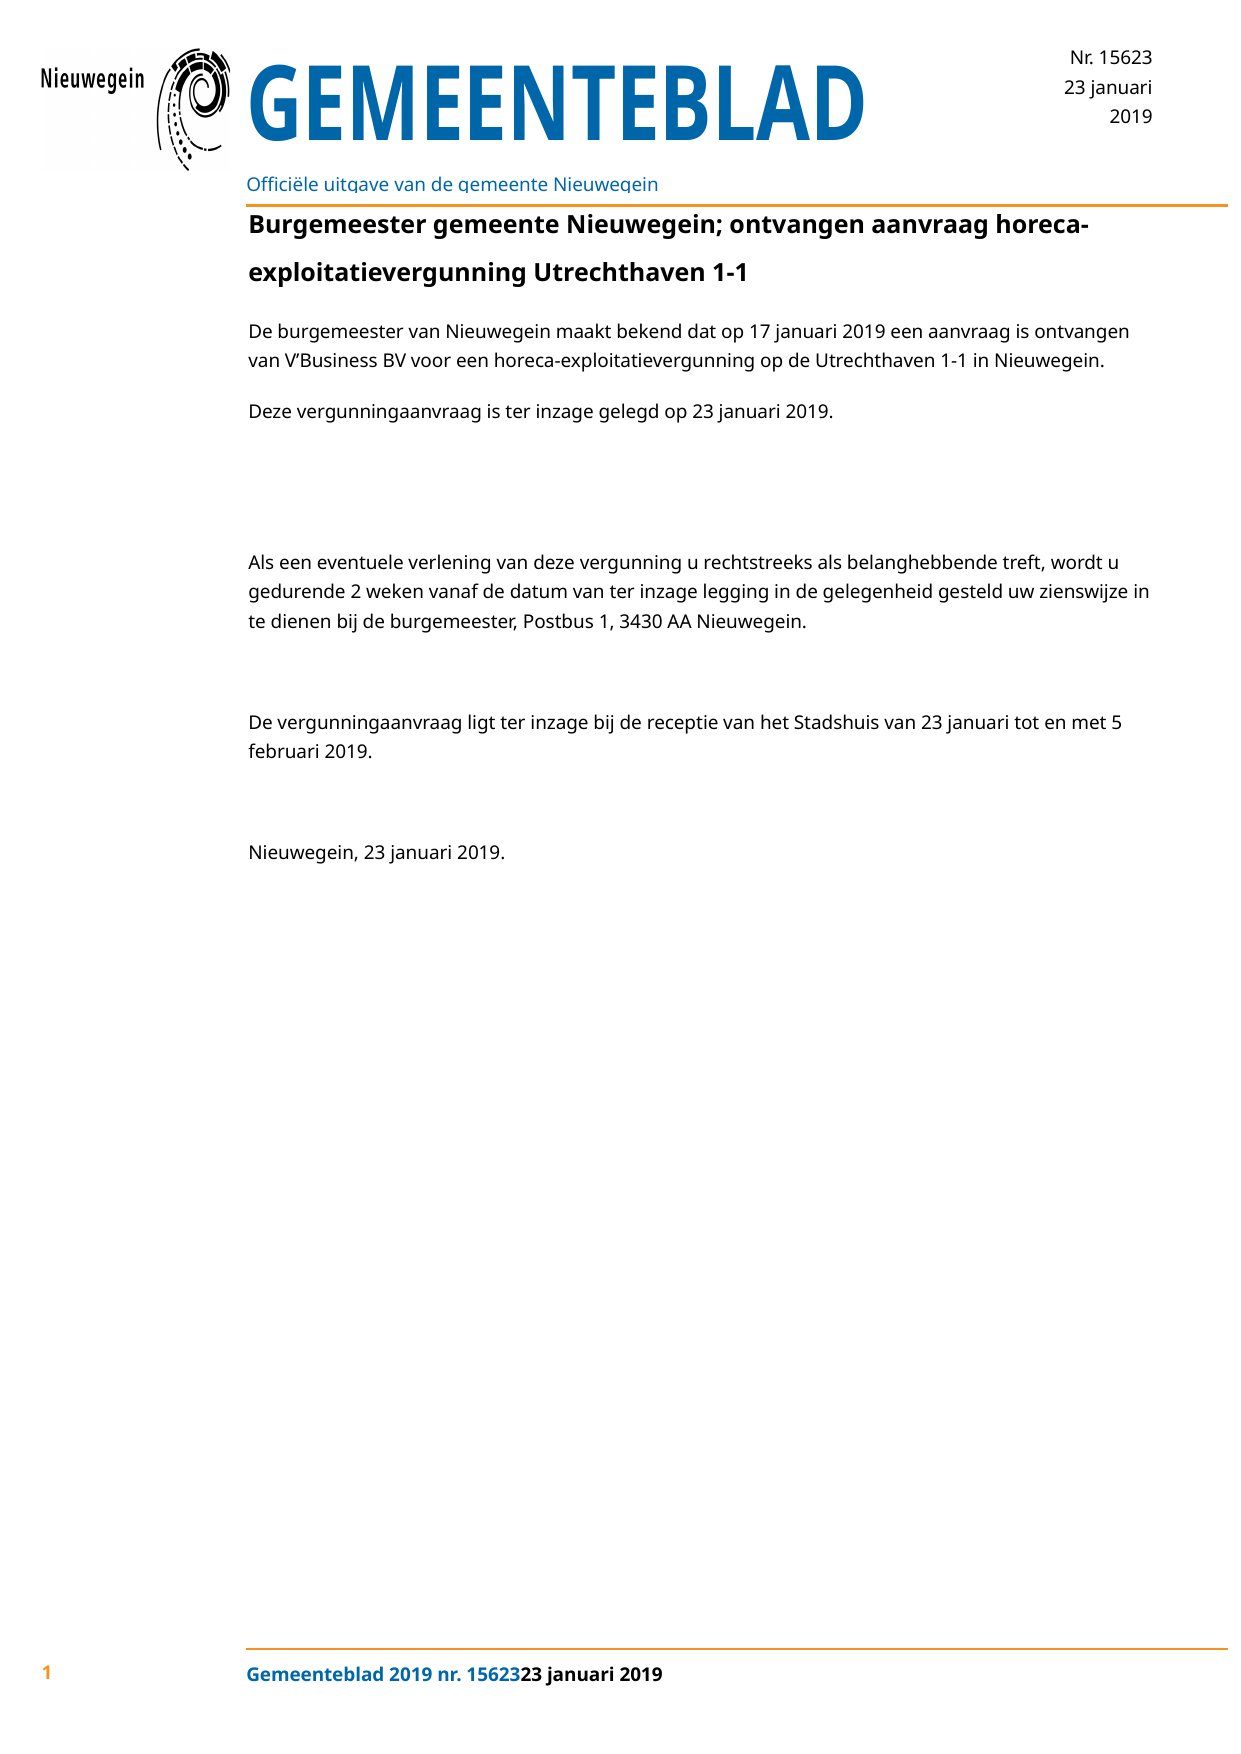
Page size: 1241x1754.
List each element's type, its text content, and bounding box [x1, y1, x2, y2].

text De burgemeester van Nieuwegein maakt bekend dat op 17 januari 2019 een aanvraag is ontvangen van V’Business BV voor een horeca-exploitatievergunning op de Utrechthaven 1-1 in Nieuwegein. [248, 318, 1152, 373]
text Burgemeester gemeente Nieuwegein; ontvangen aanvraag horeca-exploitatievergunning Utrechthaven 1-1 [248, 207, 1152, 288]
text Deze vergunningaanvraag is ter inzage gelegd op 23 januari 2019. [248, 398, 1152, 424]
text Nieuwegein, 23 januari 2019. [248, 839, 1152, 865]
picture [41, 47, 231, 172]
text Als een eventuele verlening van deze vergunning u rechtstreeks als belanghebbende treft, wordt u gedurende 2 weken vanaf de datum van ter inzage legging in de gelegenheid gesteld uw zienswijze in te dienen bij de burgemeester, Postbus 1, 3430 AA Nieuwegein. [248, 549, 1152, 634]
text De vergunningaanvraag ligt ter inzage bij de receptie van het Stadshuis van 23 januari tot en met 5 februari 2019. [248, 709, 1152, 764]
